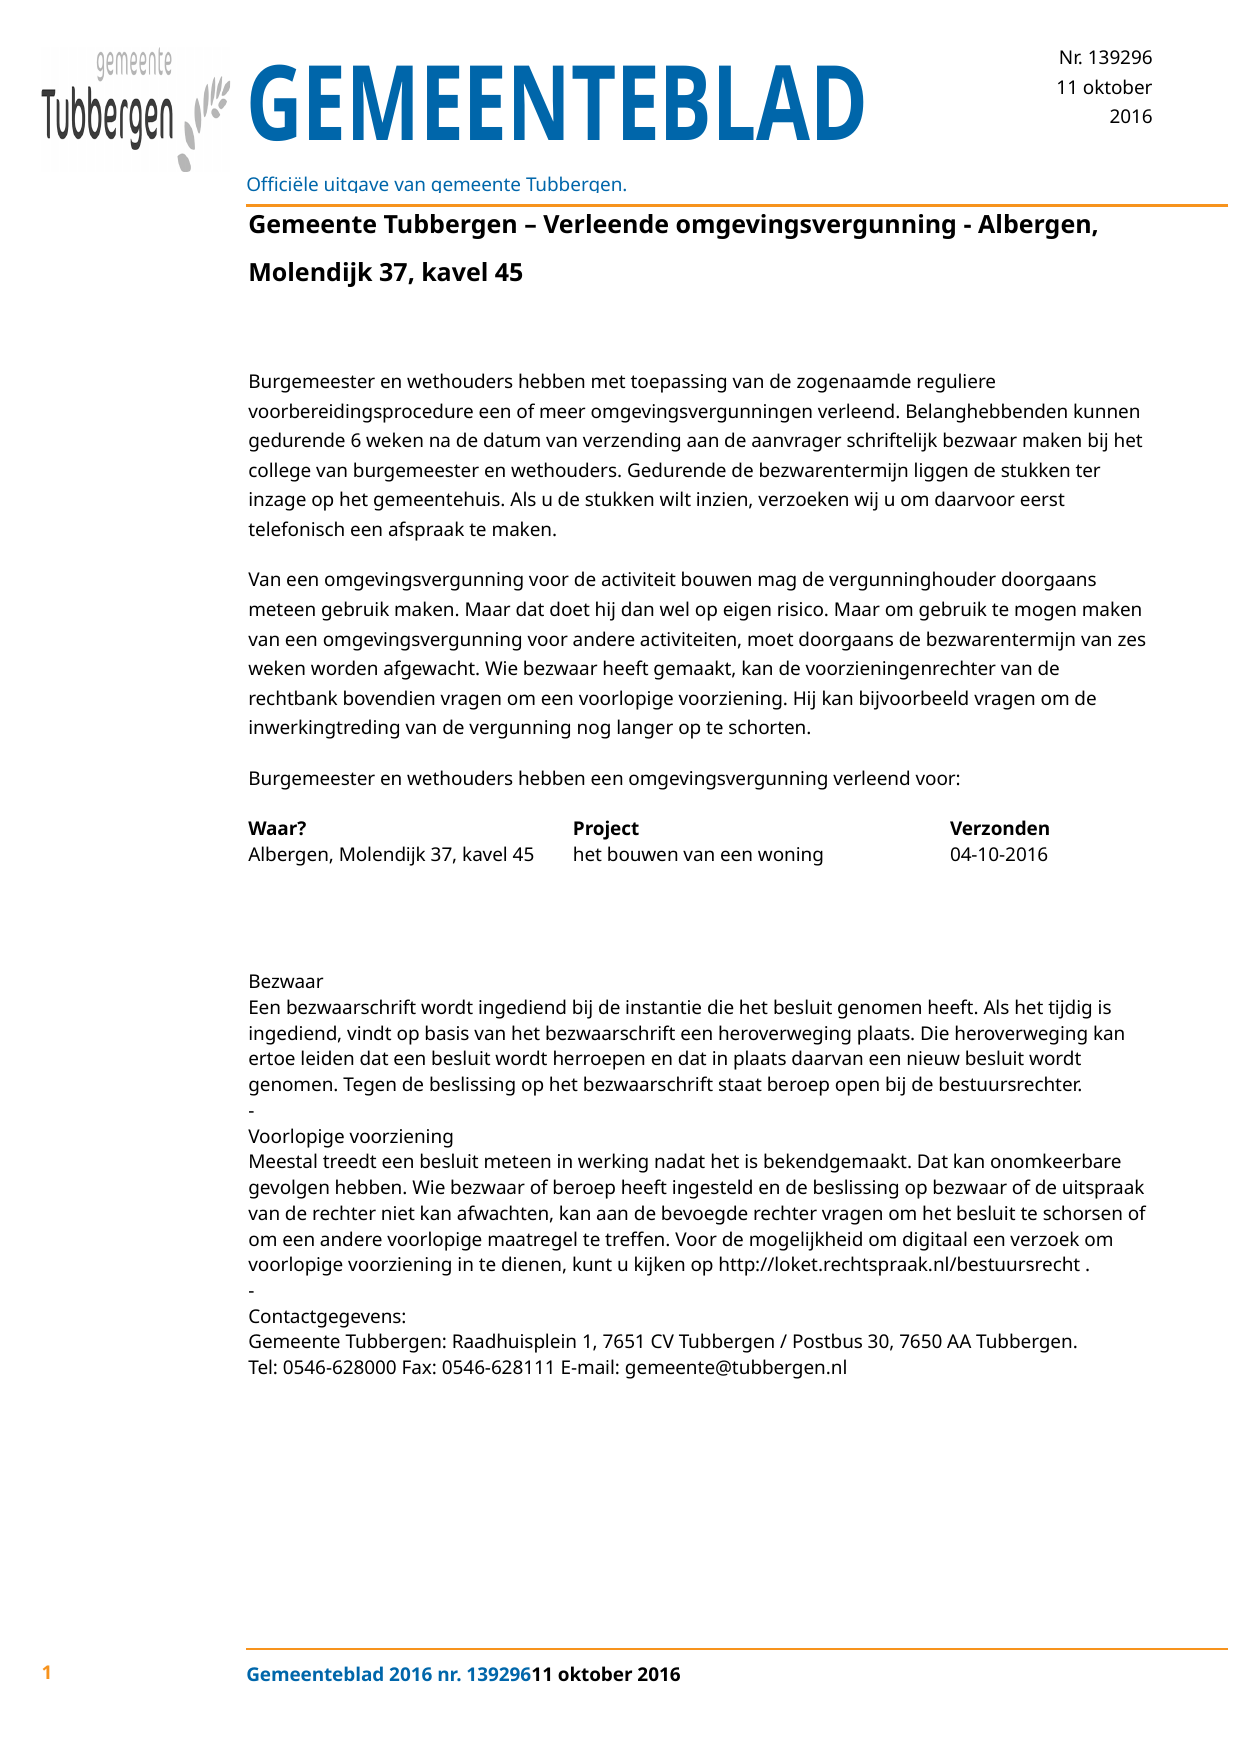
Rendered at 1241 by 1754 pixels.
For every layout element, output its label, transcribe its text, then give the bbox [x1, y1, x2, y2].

text Meestal treedt een besluit meteen in werking nadat het is bekendgemaakt. Dat kan onomkeerbare gevolgen hebben. Wie bezwaar of beroep heeft ingesteld en de beslissing op bezwaar of de uitspraak van de rechter niet kan afwachten, kan aan de bevoegde rechter vragen om het besluit te schorsen of om een andere voorlopige maatregel te treffen. Voor de mogelijkheid om digitaal een verzoek om voorlopige voorziening in te dienen, kunt u kijken op http://loket.rechtspraak.nl/bestuursrecht . [248, 1148, 1152, 1277]
table_cell het bouwen van een woning [573, 841, 950, 867]
text Tel: 0546-628000 Fax: 0546-628111 E-mail: gemeente@tubbergen.nl [248, 1354, 1152, 1380]
text Een bezwaarschrift wordt ingediend bij de instantie die het besluit genomen heeft. Als het tijdig is ingediend, vindt op basis van het bezwaarschrift een heroverweging plaats. Die heroverweging kan ertoe leiden dat een besluit wordt herroepen en dat in plaats daarvan een nieuw besluit wordt genomen. Tegen de beslissing op het bezwaarschrift staat beroep open bij de bestuursrechter. [248, 994, 1152, 1097]
table_header Waar? [248, 816, 573, 841]
table_cell Albergen, Molendijk 37, kavel 45 [248, 841, 573, 867]
text - [248, 1277, 1152, 1303]
text Voorlopige voorziening [248, 1123, 1152, 1148]
picture [41, 47, 231, 172]
table_header Project [573, 816, 950, 841]
text Burgemeester en wethouders hebben een omgevingsvergunning verleend voor: [248, 765, 1152, 791]
text Gemeente Tubbergen – Verleende omgevingsvergunning - Albergen, Molendijk 37, kavel 45 [248, 207, 1152, 288]
text Burgemeester en wethouders hebben met toepassing van de zogenaamde reguliere voorbereidingsprocedure een of meer omgevingsvergunningen verleend. Belanghebbenden kunnen gedurende 6 weken na de datum van verzending aan de aanvrager schriftelijk bezwaar maken bij het college van burgemeester en wethouders. Gedurende de bezwarentermijn liggen de stukken ter inzage op het gemeentehuis. Als u de stukken wilt inzien, verzoeken wij u om daarvoor eerst telefonisch een afspraak te maken. [248, 368, 1152, 542]
table_cell 04-10-2016 [950, 841, 1152, 867]
text Contactgegevens: [248, 1303, 1152, 1329]
text Gemeente Tubbergen: Raadhuisplein 1, 7651 CV Tubbergen / Postbus 30, 7650 AA Tubbergen. [248, 1329, 1152, 1354]
table_header Verzonden [950, 816, 1152, 841]
text - [248, 1097, 1152, 1123]
text Van een omgevingsvergunning voor de activiteit bouwen mag de vergunninghouder doorgaans meteen gebruik maken. Maar dat doet hij dan wel op eigen risico. Maar om gebruik te mogen maken van een omgevingsvergunning voor andere activiteiten, moet doorgaans de bezwarentermijn van zes weken worden afgewacht. Wie bezwaar heeft gemaakt, kan de voorzieningenrechter van de rechtbank bovendien vragen om een voorlopige voorziening. Hij kan bijvoorbeeld vragen om de inwerkingtreding van de vergunning nog langer op te schorten. [248, 567, 1152, 740]
text Bezwaar [248, 968, 1152, 994]
